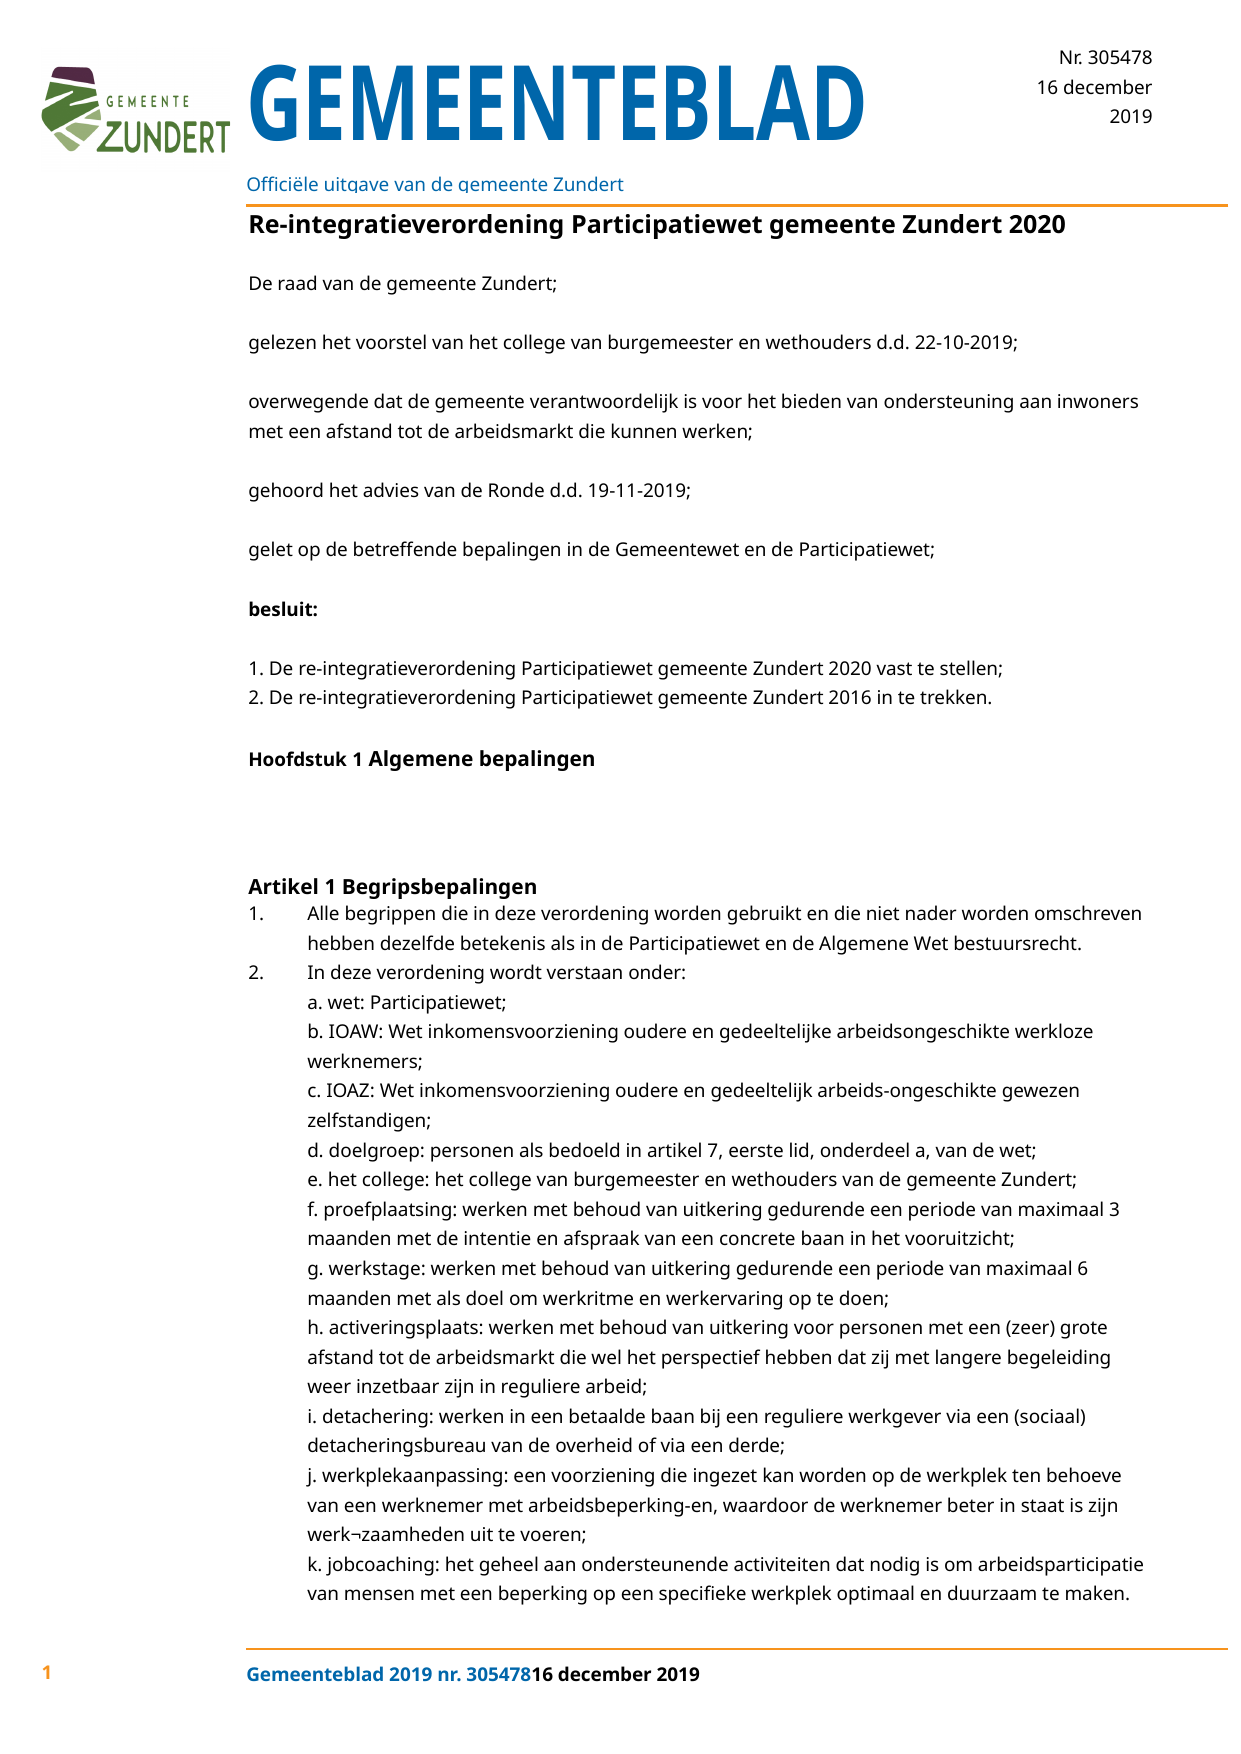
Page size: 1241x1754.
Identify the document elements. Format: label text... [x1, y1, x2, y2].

list k. jobcoaching: het geheel aan ondersteunende activiteiten dat nodig is om arbeidsparticipatie van mensen met een beperking op een specifieke werkplek optimaal en duurzaam te maken. [248, 1551, 1152, 1606]
list f. proefplaatsing: werken met behoud van uitkering gedurende een periode van maximaal 3 maanden met de intentie en afspraak van een concrete baan in het vooruitzicht; [248, 1196, 1152, 1251]
text Artikel 1 Begripsbepalingen [248, 872, 1152, 900]
text De raad van de gemeente Zundert; [248, 270, 1152, 296]
text gelezen het voorstel van het college van burgemeester en wethouders d.d. 22-10-2019; [248, 329, 1152, 355]
list a. wet: Participatiewet; [248, 989, 1152, 1015]
picture [41, 47, 231, 172]
list e. het college: het college van burgemeester en wethouders van de gemeente Zundert; [248, 1166, 1152, 1192]
text Hoofdstuk 1 Algemene bepalingen [248, 744, 1152, 772]
list Alle begrippen die in deze verordening worden gebruikt en die niet nader worden omschreven hebben dezelfde betekenis als in de Participatiewet en de Algemene Wet bestuursrecht. [248, 900, 1152, 956]
list In deze verordening wordt verstaan onder: [248, 959, 1152, 985]
list i. detachering: werken in een betaalde baan bij een reguliere werkgever via een (sociaal) detacheringsbureau van de overheid of via een derde; [248, 1403, 1152, 1458]
text gelet op de betreffende bepalingen in de Gemeentewet en de Participatiewet; [248, 537, 1152, 562]
text 2. De re-integratieverordening Participatiewet gemeente Zundert 2016 in te trekken. [248, 684, 1152, 710]
list d. doelgroep: personen als bedoeld in artikel 7, eerste lid, onderdeel a, van de wet; [248, 1137, 1152, 1163]
text Re-integratieverordening Participatiewet gemeente Zundert 2020 [248, 207, 1152, 241]
list b. IOAW: Wet inkomensvoorziening oudere en gedeeltelijke arbeidsongeschikte werkloze werknemers; [248, 1018, 1152, 1074]
text besluit: [248, 596, 1152, 621]
text gehoord het advies van de Ronde d.d. 19-11-2019; [248, 477, 1152, 503]
text 1. De re-integratieverordening Participatiewet gemeente Zundert 2020 vast te stellen; [248, 655, 1152, 681]
list g. werkstage: werken met behoud van uitkering gedurende een periode van maximaal 6 maanden met als doel om werkritme en werkervaring op te doen; [248, 1255, 1152, 1311]
list c. IOAZ: Wet inkomensvoorziening oudere en gedeeltelijk arbeids-ongeschikte gewezen zelfstandigen; [248, 1078, 1152, 1133]
text overwegende dat de gemeente verantwoordelijk is voor het bieden van ondersteuning aan inwoners met een afstand tot de arbeidsmarkt die kunnen werken; [248, 389, 1152, 444]
list h. activeringsplaats: werken met behoud van uitkering voor personen met een (zeer) grote afstand tot de arbeidsmarkt die wel het perspectief hebben dat zij met langere begeleiding weer inzetbaar zijn in reguliere arbeid; [248, 1314, 1152, 1399]
list j. werkplekaanpassing: een voorziening die ingezet kan worden op de werkplek ten behoeve van een werknemer met arbeidsbeperking-en, waardoor de werknemer beter in staat is zijn werk¬zaamheden uit te voeren; [248, 1462, 1152, 1547]
